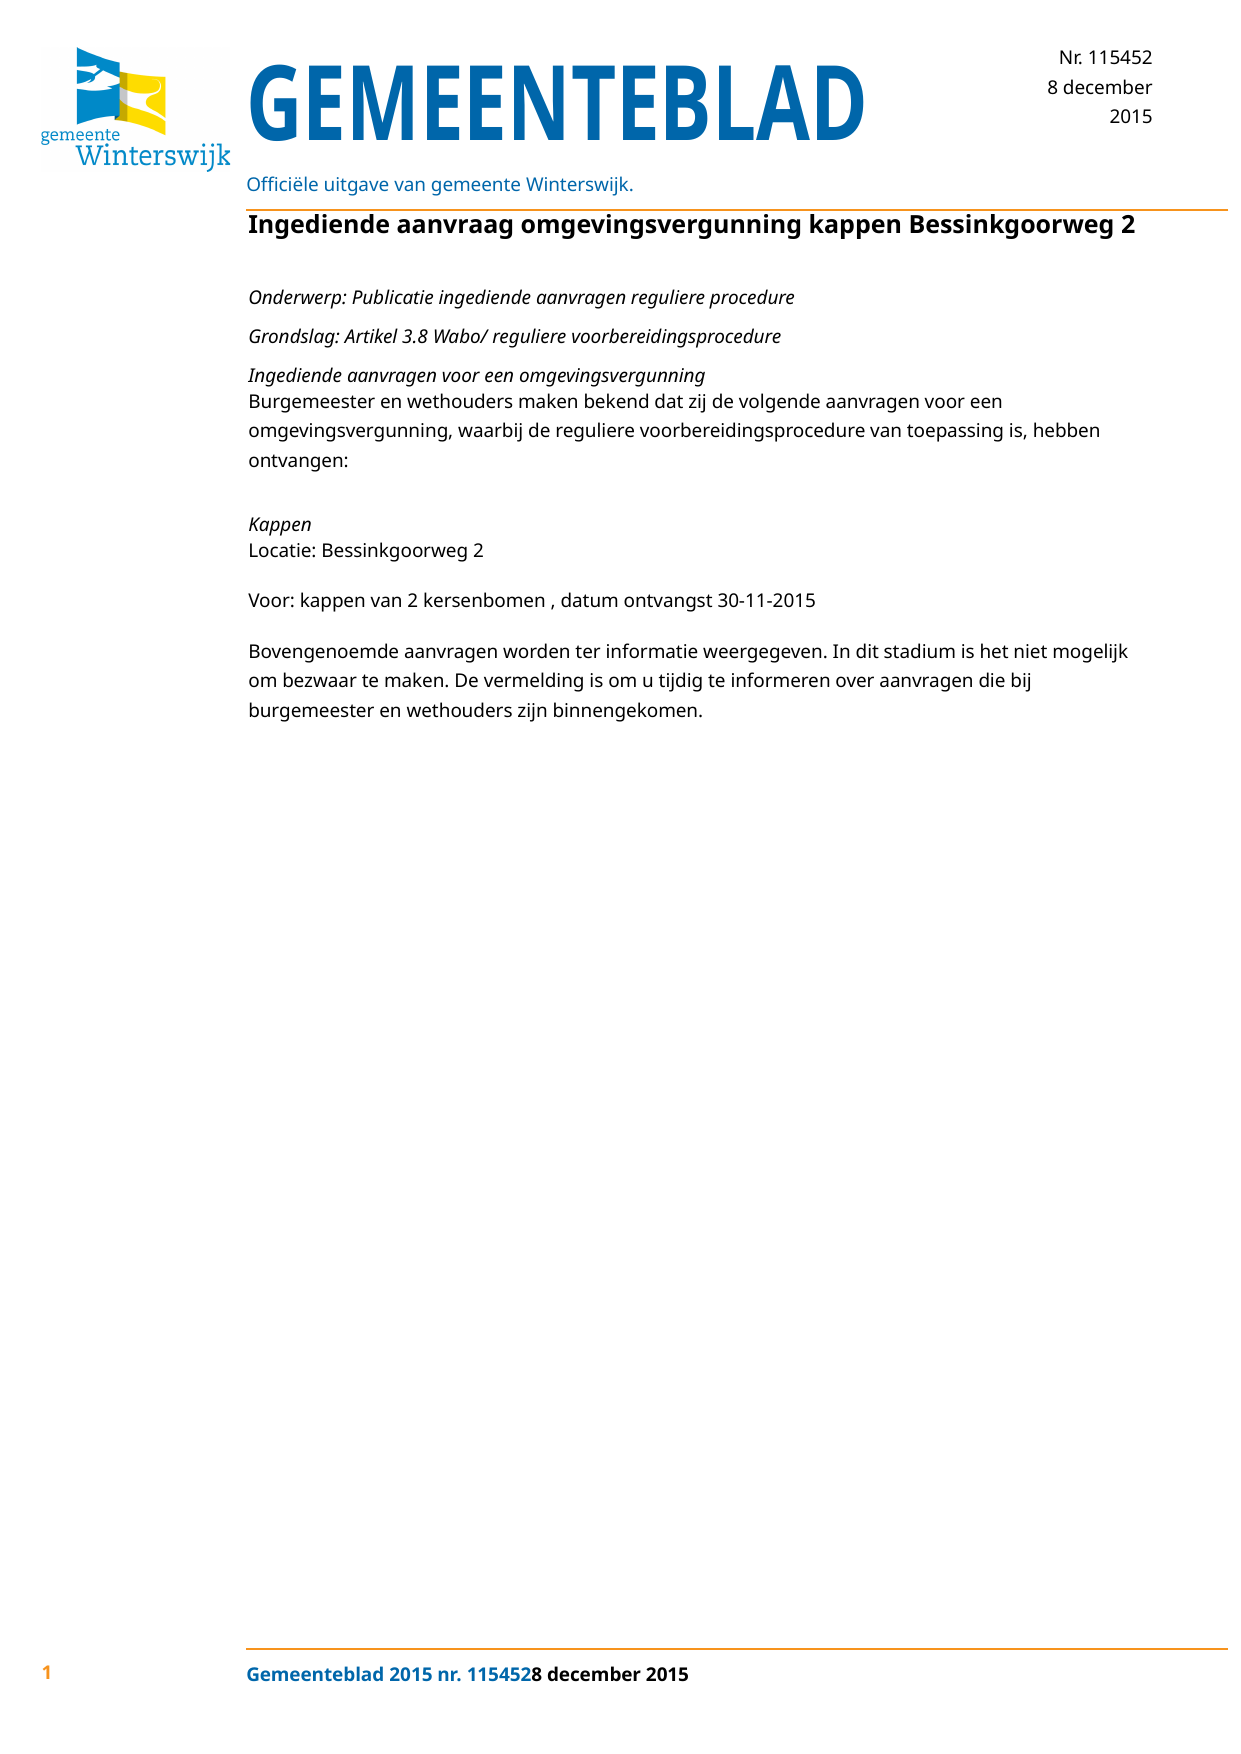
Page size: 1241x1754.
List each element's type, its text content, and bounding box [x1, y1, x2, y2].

text Onderwerp: Publicatie ingediende aanvragen reguliere procedure [248, 284, 1152, 309]
text Grondslag: Artikel 3.8 Wabo/ reguliere voorbereidingsprocedure [248, 323, 1152, 349]
text Burgemeester en wethouders maken bekend dat zij de volgende aanvragen voor een omgevingsvergunning, waarbij de reguliere voorbereidingsprocedure van toepassing is, hebben ontvangen: [248, 388, 1152, 473]
picture [225, 153, 231, 162]
text Voor: kappen van 2 kersenbomen , datum ontvangst 30-11-2015 [248, 587, 1152, 613]
text Ingediende aanvragen voor een omgevingsvergunning [248, 362, 1152, 388]
text Ingediende aanvraag omgevingsvergunning kappen Bessinkgoorweg 2 [248, 211, 1152, 241]
text Locatie: Bessinkgoorweg 2 [248, 537, 1152, 563]
text Kappen [248, 511, 1152, 537]
text Bovengenoemde aanvragen worden ter informatie weergegeven. In dit stadium is het niet mogelijk om bezwaar te maken. De vermelding is om u tijdig te informeren over aanvragen die bij burgemeester en wethouders zijn binnengekomen. [248, 638, 1152, 723]
picture [41, 47, 231, 172]
